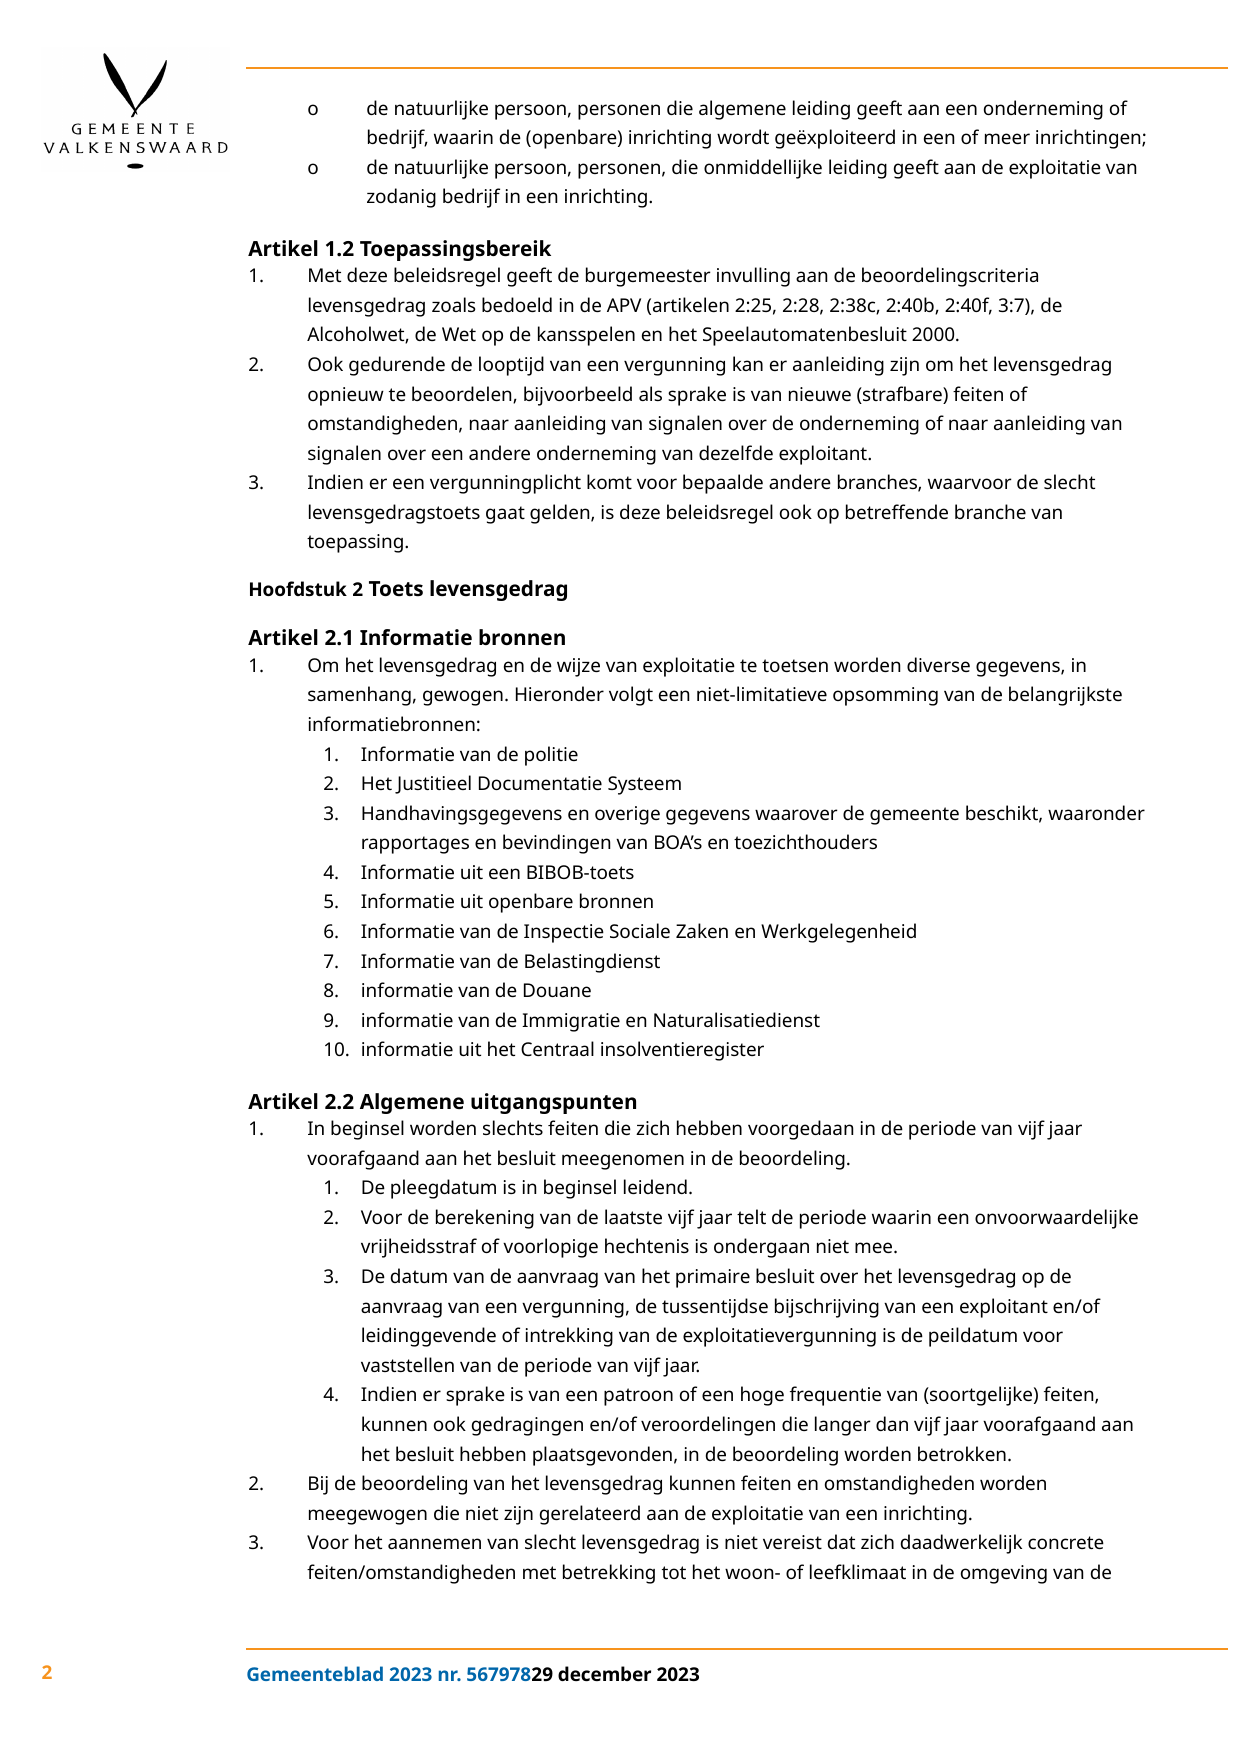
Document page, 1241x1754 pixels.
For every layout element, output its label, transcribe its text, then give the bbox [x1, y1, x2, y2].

list Informatie uit een BIBOB-toets [323, 859, 1152, 885]
list informatie van de Douane [323, 977, 1152, 1003]
text Artikel 2.1 Informatie bronnen [248, 623, 1152, 652]
list Om het levensgedrag en de wijze van exploitatie te toetsen worden diverse gegevens, in samenhang, gewogen. Hieronder volgt een niet-limitatieve opsomming van de belangrijkste informatiebronnen: [248, 652, 1152, 737]
list Ook gedurende de looptijd van een vergunning kan er aanleiding zijn om het levensgedrag opnieuw te beoordelen, bijvoorbeeld als sprake is van nieuwe (strafbare) feiten of omstandigheden, naar aanleiding van signalen over de onderneming of naar aanleiding van signalen over een andere onderneming van dezelfde exploitant. [248, 351, 1152, 466]
list Het Justitieel Documentatie Systeem [323, 770, 1152, 796]
list Voor de berekening van de laatste vijf jaar telt de periode waarin een onvoorwaardelijke vrijheidsstraf of voorlopige hechtenis is ondergaan niet mee. [323, 1204, 1152, 1259]
list Informatie van de Inspectie Sociale Zaken en Werkgelegenheid [323, 918, 1152, 944]
list Handhavingsgegevens en overige gegevens waarover de gemeente beschikt, waaronder rapportages en bevindingen van BOA’s en toezichthouders [323, 800, 1152, 855]
list Informatie van de Belastingdienst [323, 948, 1152, 973]
text Artikel 2.2 Algemene uitgangspunten [248, 1087, 1152, 1115]
list de natuurlijke persoon, personen die algemene leiding geeft aan een onderneming of bedrijf, waarin de (openbare) inrichting wordt geëxploiteerd in een of meer inrichtingen; [307, 95, 1152, 150]
list De pleegdatum is in beginsel leidend. [323, 1174, 1152, 1200]
list De datum van de aanvraag van het primaire besluit over het levensgedrag op de aanvraag van een vergunning, de tussentijdse bijschrijving van een exploitant en/of leidinggevende of intrekking van de exploitatievergunning is de peildatum voor vaststellen van de periode van vijf jaar. [323, 1263, 1152, 1378]
list Informatie uit openbare bronnen [323, 889, 1152, 914]
list Indien er sprake is van een patroon of een hoge frequentie van (soortgelijke) feiten, kunnen ook gedragingen en/of veroordelingen die langer dan vijf jaar voorafgaand aan het besluit hebben plaatsgevonden, in de beoordeling worden betrokken. [323, 1382, 1152, 1467]
list Bij de beoordeling van het levensgedrag kunnen feiten en omstandigheden worden meegewogen die niet zijn gerelateerd aan de exploitatie van een inrichting. [248, 1470, 1152, 1526]
list Indien er een vergunningplicht komt voor bepaalde andere branches, waarvoor de slecht levensgedragstoets gaat gelden, is deze beleidsregel ook op betreffende branche van toepassing. [248, 469, 1152, 554]
list informatie uit het Centraal insolventieregister [323, 1037, 1152, 1062]
list Informatie van de politie [323, 741, 1152, 766]
list de natuurlijke persoon, personen, die onmiddellijke leiding geeft aan de exploitatie van zodanig bedrijf in een inrichting. [307, 154, 1152, 209]
picture [41, 47, 231, 172]
text Artikel 1.2 Toepassingsbereik [248, 234, 1152, 262]
list Voor het aannemen van slecht levensgedrag is niet vereist dat zich daadwerkelijk concrete feiten/omstandigheden met betrekking tot het woon- of leefklimaat in de omgeving van de [248, 1529, 1152, 1585]
list informatie van de Immigratie en Naturalisatiedienst [323, 1007, 1152, 1033]
list Met deze beleidsregel geeft de burgemeester invulling aan de beoordelingscriteria levensgedrag zoals bedoeld in de APV (artikelen 2:25, 2:28, 2:38c, 2:40b, 2:40f, 3:7), de Alcoholwet, de Wet op de kansspelen en het Speelautomatenbesluit 2000. [248, 262, 1152, 347]
list In beginsel worden slechts feiten die zich hebben voorgedaan in de periode van vijf jaar voorafgaand aan het besluit meegenomen in de beoordeling. [248, 1115, 1152, 1171]
text Hoofdstuk 2 Toets levensgedrag [248, 574, 1152, 603]
